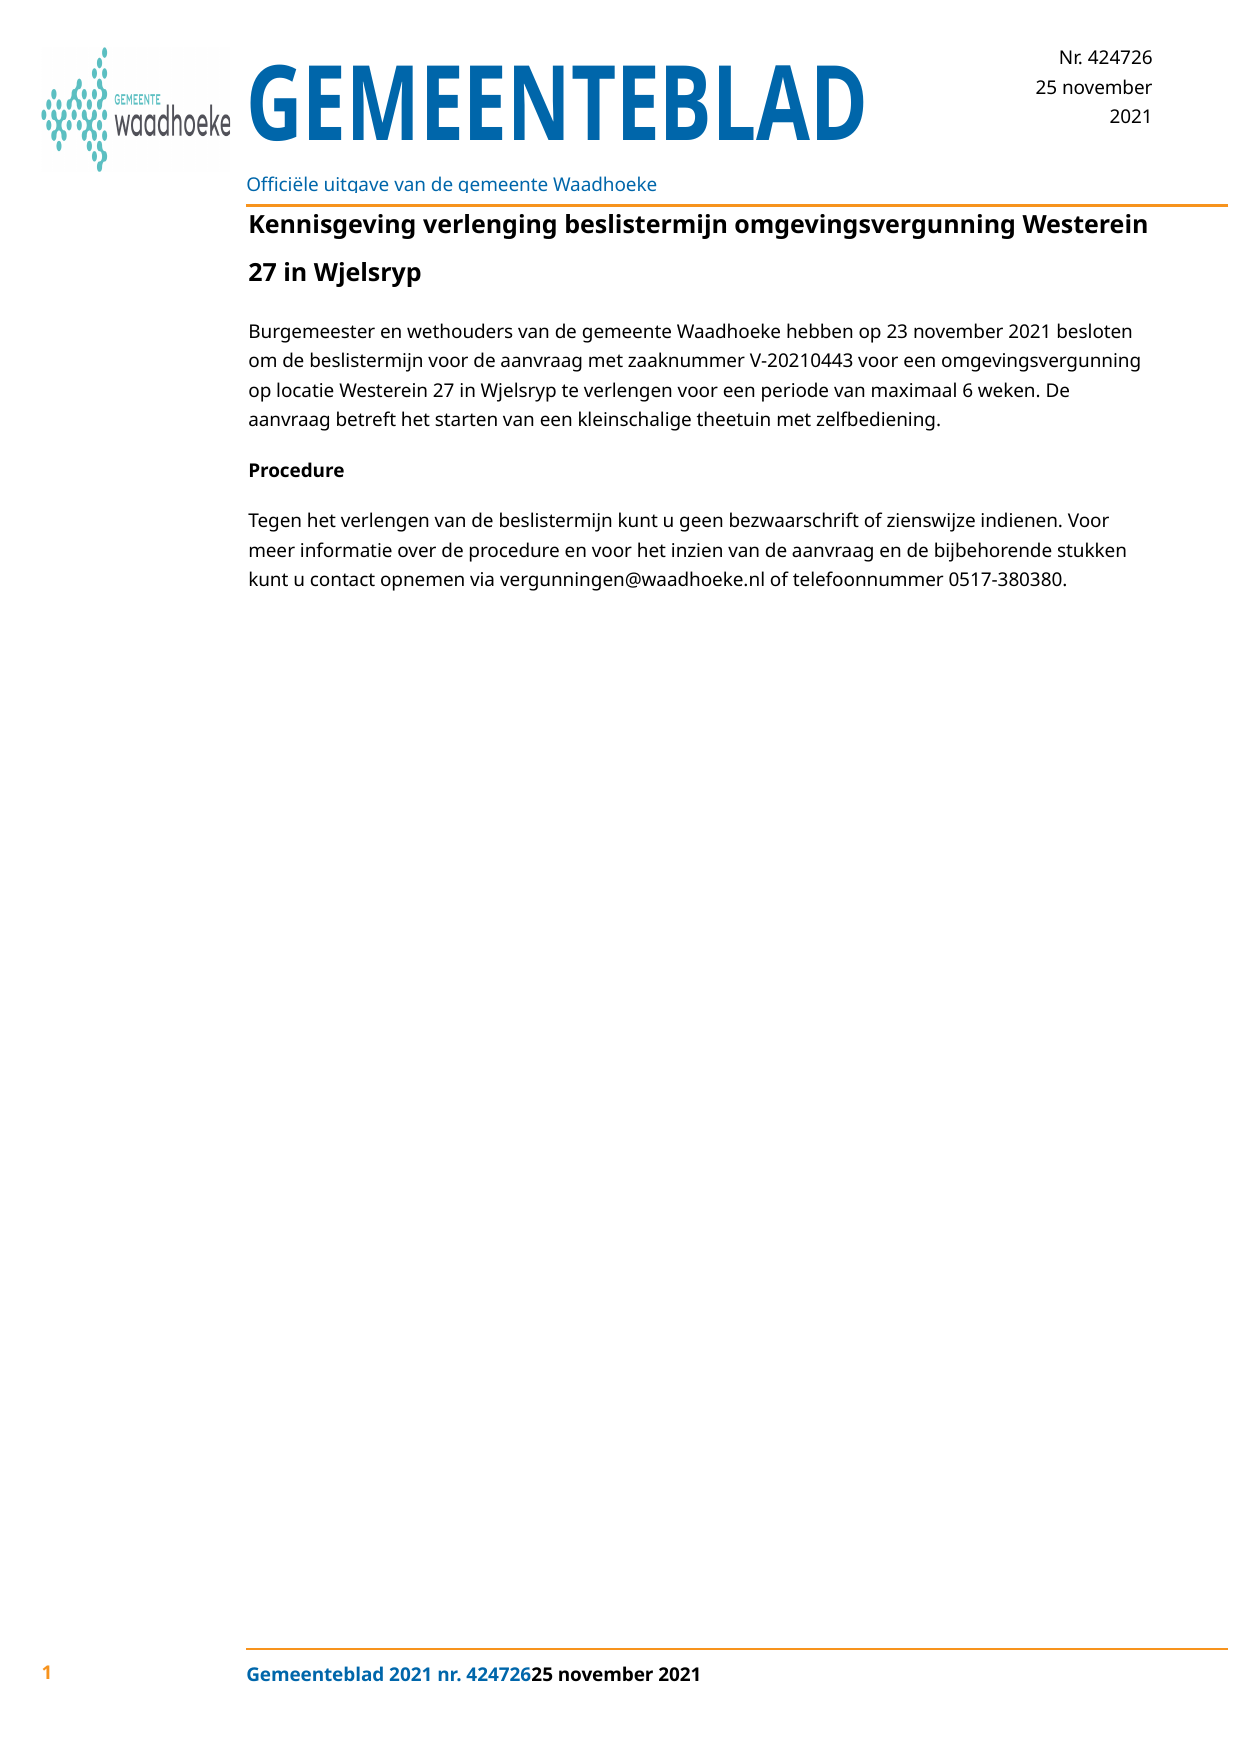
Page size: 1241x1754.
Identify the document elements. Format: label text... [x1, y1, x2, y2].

text Tegen het verlengen van de beslistermijn kunt u geen bezwaarschrift of zienswijze indienen. Voor meer informatie over de procedure en voor het inzien van de aanvraag en de bijbehorende stukken kunt u contact opnemen via vergunningen@waadhoeke.nl of telefoonnummer 0517-380380. [248, 507, 1152, 592]
text Burgemeester en wethouders van de gemeente Waadhoeke hebben op 23 november 2021 besloten om de beslistermijn voor de aanvraag met zaaknummer V-20210443 voor een omgevingsvergunning op locatie Westerein 27 in Wjelsryp te verlengen voor een periode van maximaal 6 weken. De aanvraag betreft het starten van een kleinschalige theetuin met zelfbediening. [248, 318, 1152, 432]
text Kennisgeving verlenging beslistermijn omgevingsvergunning Westerein 27 in Wjelsryp [248, 207, 1152, 288]
text Procedure [248, 457, 1152, 483]
picture [41, 47, 231, 172]
